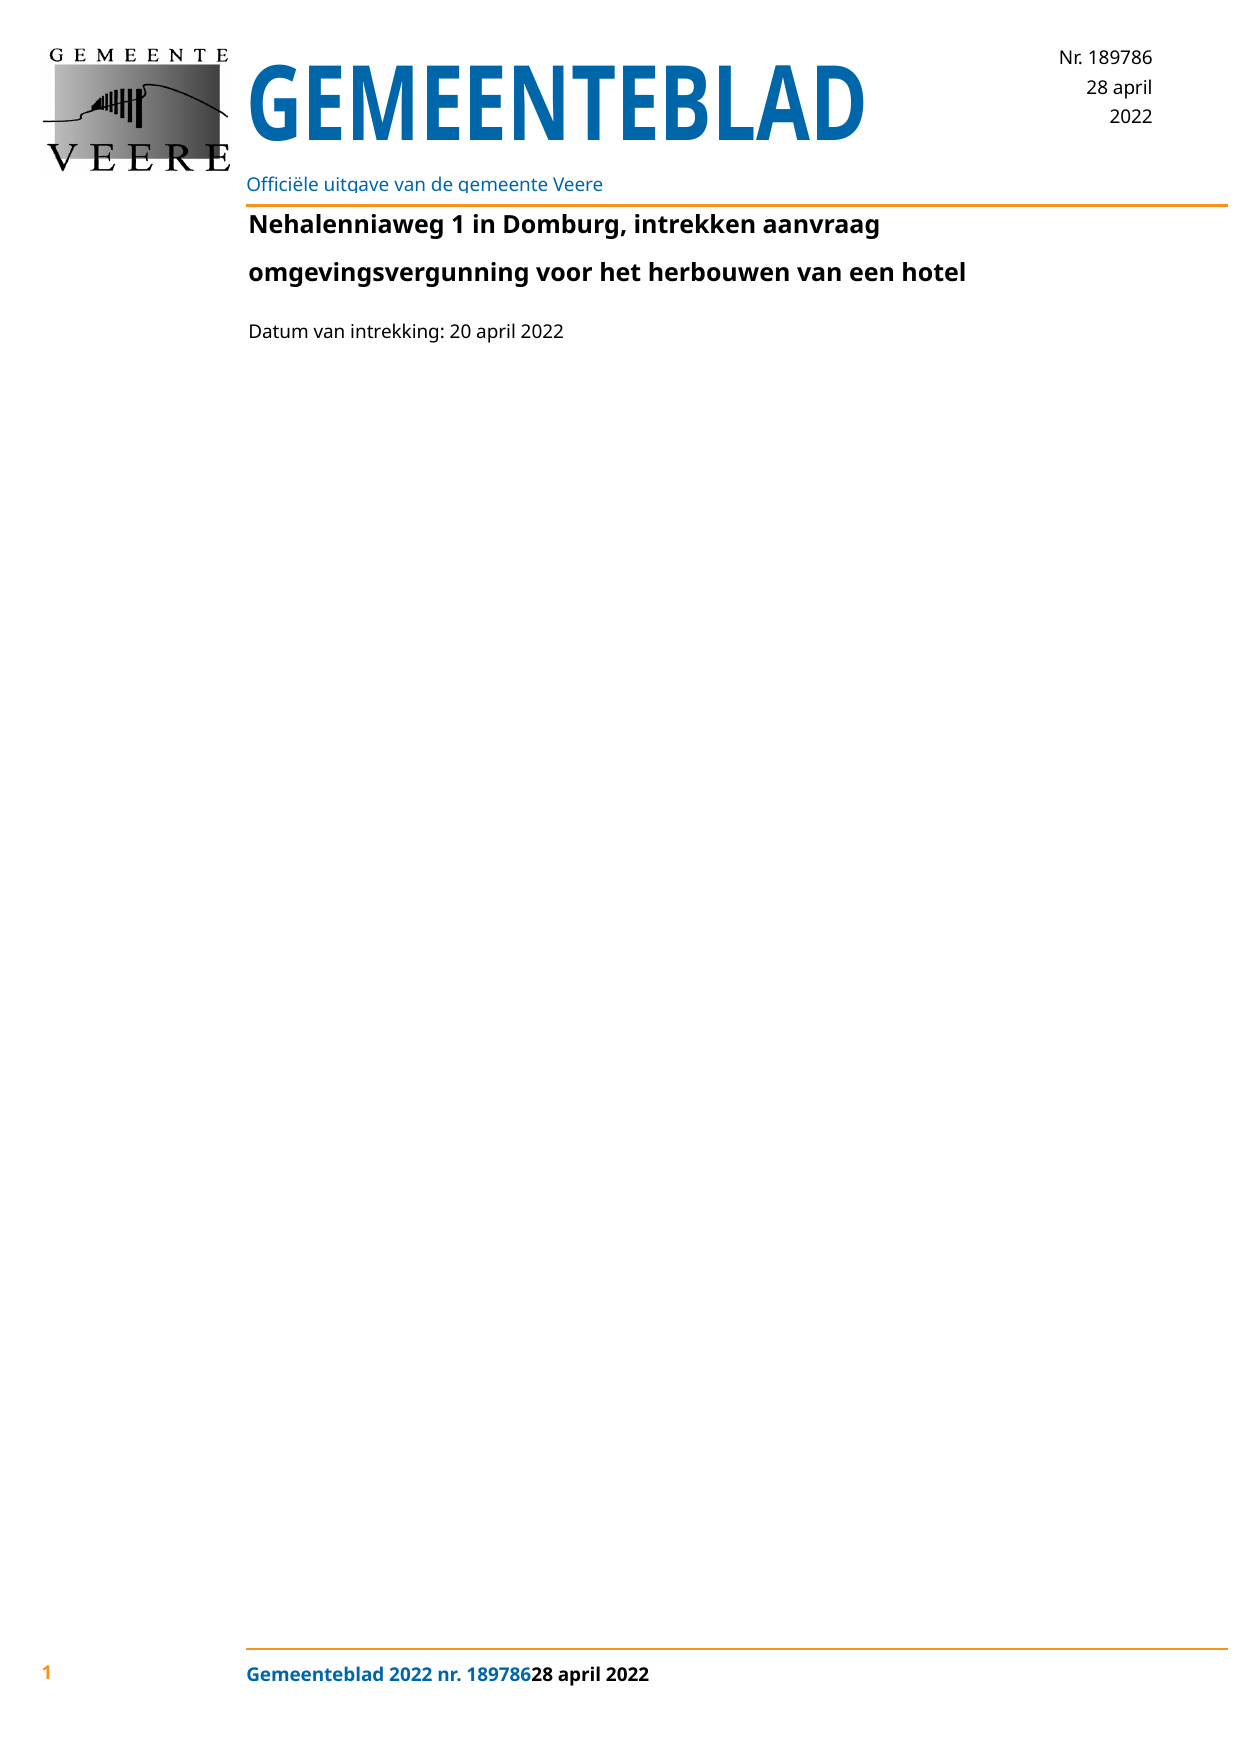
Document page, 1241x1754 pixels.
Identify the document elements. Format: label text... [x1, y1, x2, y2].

text Nehalenniaweg 1 in Domburg, intrekken aanvraag omgevingsvergunning voor het herbouwen van een hotel [248, 207, 1152, 288]
picture [41, 47, 231, 172]
text Datum van intrekking: 20 april 2022 [248, 318, 1152, 344]
